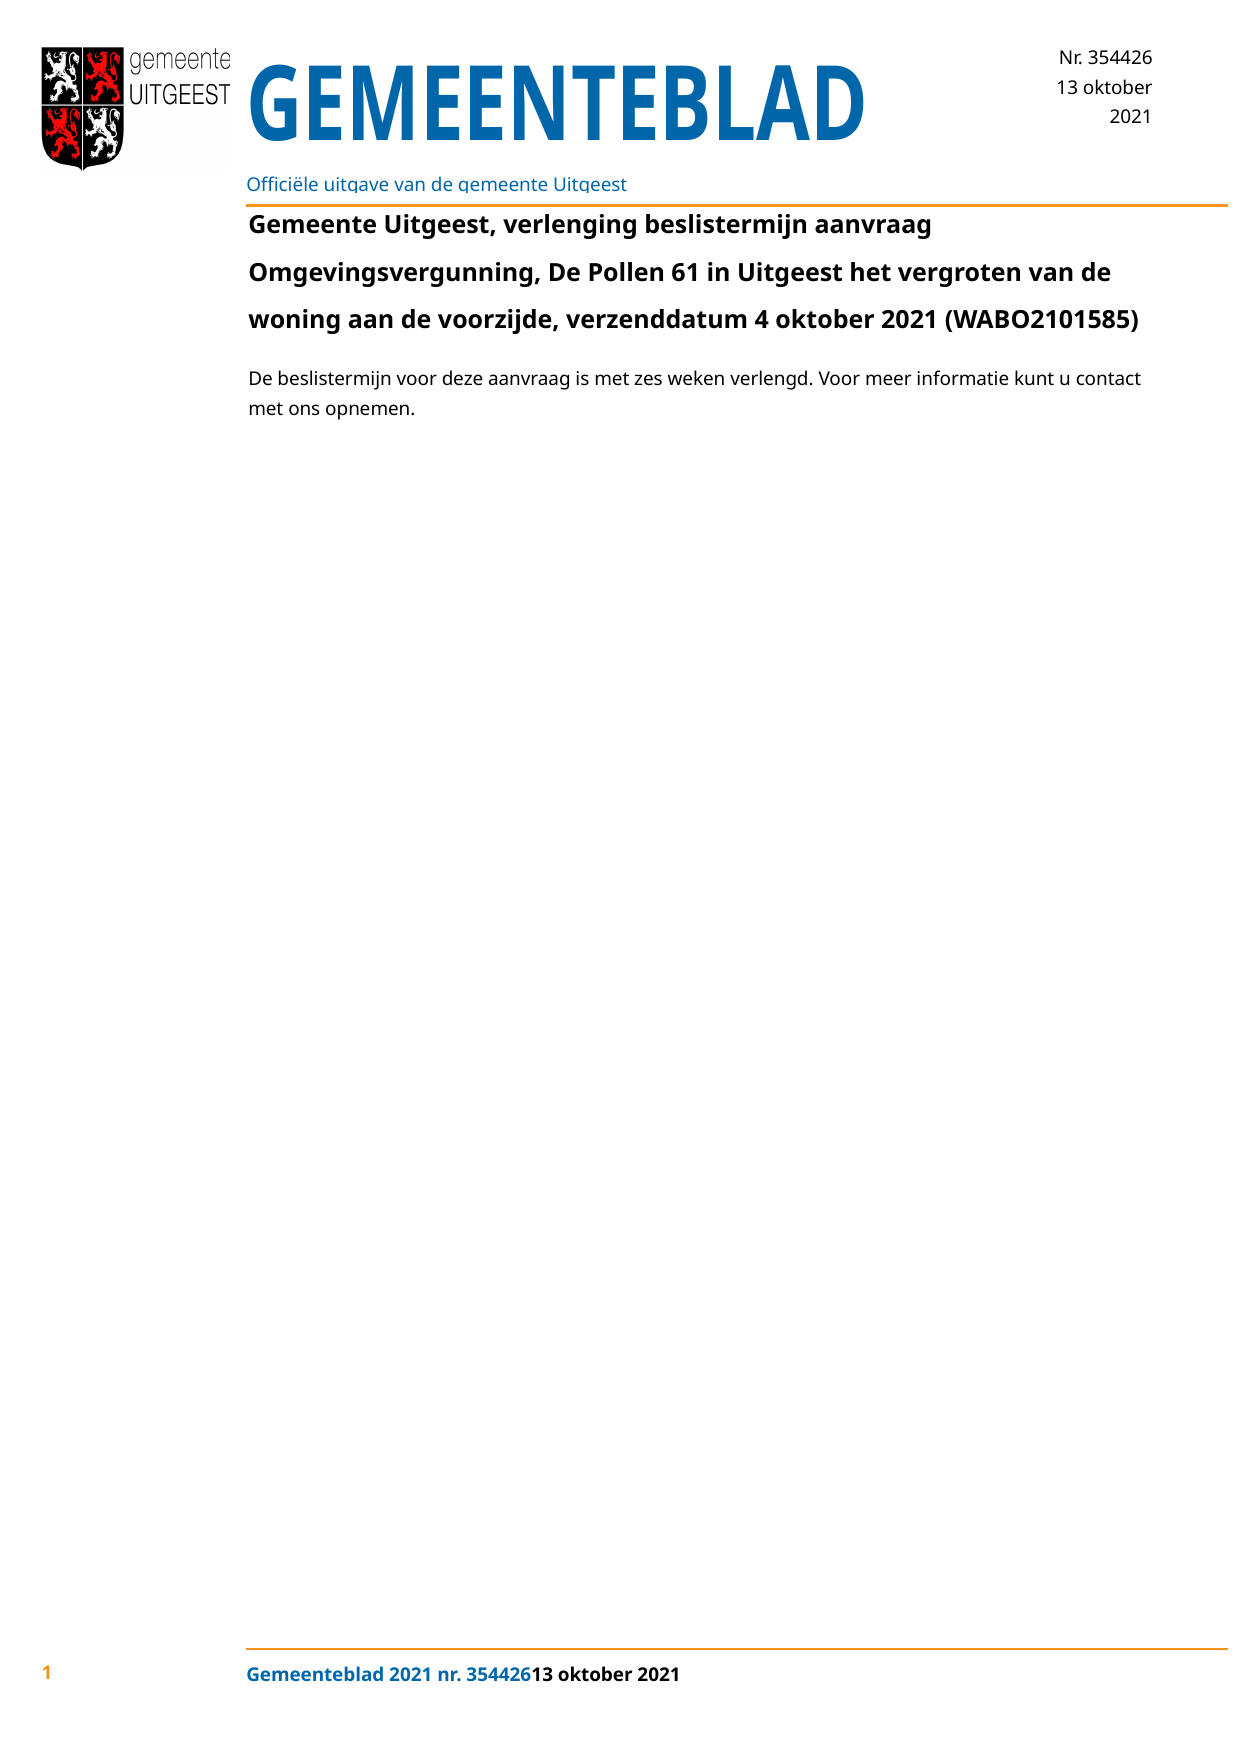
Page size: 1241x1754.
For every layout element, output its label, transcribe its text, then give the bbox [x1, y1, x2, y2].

text De beslistermijn voor deze aanvraag is met zes weken verlengd. Voor meer informatie kunt u contact met ons opnemen. [248, 366, 1152, 421]
picture [41, 47, 231, 172]
text Gemeente Uitgeest, verlenging beslistermijn aanvraag Omgevingsvergunning, De Pollen 61 in Uitgeest het vergroten van de woning aan de voorzijde, verzenddatum 4 oktober 2021 (WABO2101585) [248, 207, 1152, 336]
